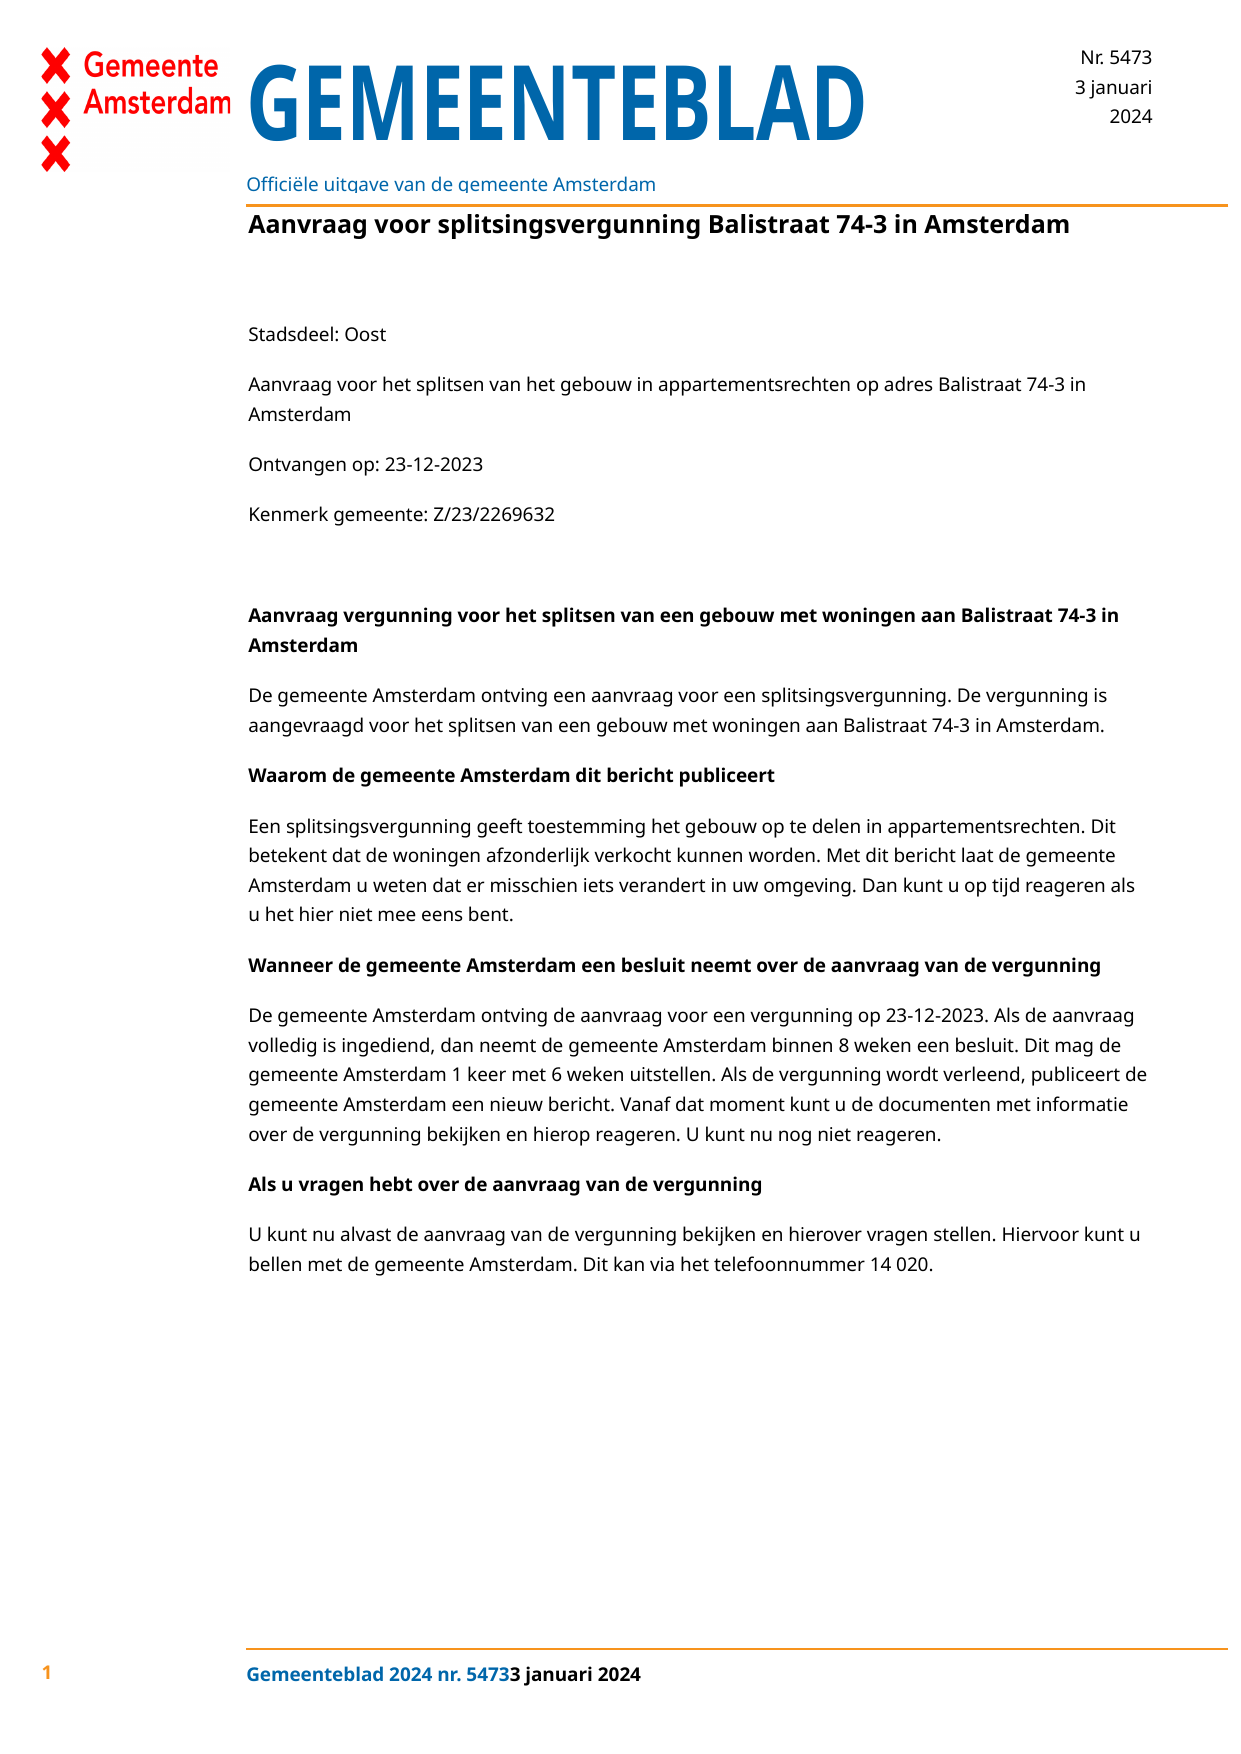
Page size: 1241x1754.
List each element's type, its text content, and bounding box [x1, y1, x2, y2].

text Aanvraag voor splitsingsvergunning Balistraat 74-3 in Amsterdam [248, 207, 1152, 241]
text De gemeente Amsterdam ontving de aanvraag voor een vergunning op 23-12-2023. Als de aanvraag volledig is ingediend, dan neemt de gemeente Amsterdam binnen 8 weken een besluit. Dit mag de gemeente Amsterdam 1 keer met 6 weken uitstellen. Als de vergunning wordt verleend, publiceert de gemeente Amsterdam een nieuw bericht. Vanaf dat moment kunt u de documenten met informatie over de vergunning bekijken en hierop reageren. U kunt nu nog niet reageren. [248, 1002, 1152, 1146]
text Ontvangen op: 23-12-2023 [248, 451, 1152, 477]
text Aanvraag voor het splitsen van het gebouw in appartementsrechten op adres Balistraat 74-3 in Amsterdam [248, 371, 1152, 426]
text U kunt nu alvast de aanvraag van de vergunning bekijken en hierover vragen stellen. Hiervoor kunt u bellen met de gemeente Amsterdam. Dit kan via het telefoonnummer 14 020. [248, 1222, 1152, 1277]
text Aanvraag vergunning voor het splitsen van een gebouw met woningen aan Balistraat 74-3 in Amsterdam [248, 602, 1152, 658]
text Kenmerk gemeente: Z/23/2269632 [248, 502, 1152, 527]
text Waarom de gemeente Amsterdam dit bericht publiceert [248, 762, 1152, 788]
text Een splitsingsvergunning geeft toestemming het gebouw op te delen in appartementsrechten. Dit betekent dat de woningen afzonderlijk verkocht kunnen worden. Met dit bericht laat de gemeente Amsterdam u weten dat er misschien iets verandert in uw omgeving. Dan kunt u op tijd reageren als u het hier niet mee eens bent. [248, 813, 1152, 927]
text Wanneer de gemeente Amsterdam een besluit neemt over de aanvraag van de vergunning [248, 952, 1152, 978]
picture [41, 47, 231, 172]
text Als u vragen hebt over de aanvraag van de vergunning [248, 1171, 1152, 1197]
text De gemeente Amsterdam ontving een aanvraag voor een splitsingsvergunning. De vergunning is aangevraagd voor het splitsen van een gebouw met woningen aan Balistraat 74-3 in Amsterdam. [248, 682, 1152, 738]
text Stadsdeel: Oost [248, 321, 1152, 346]
